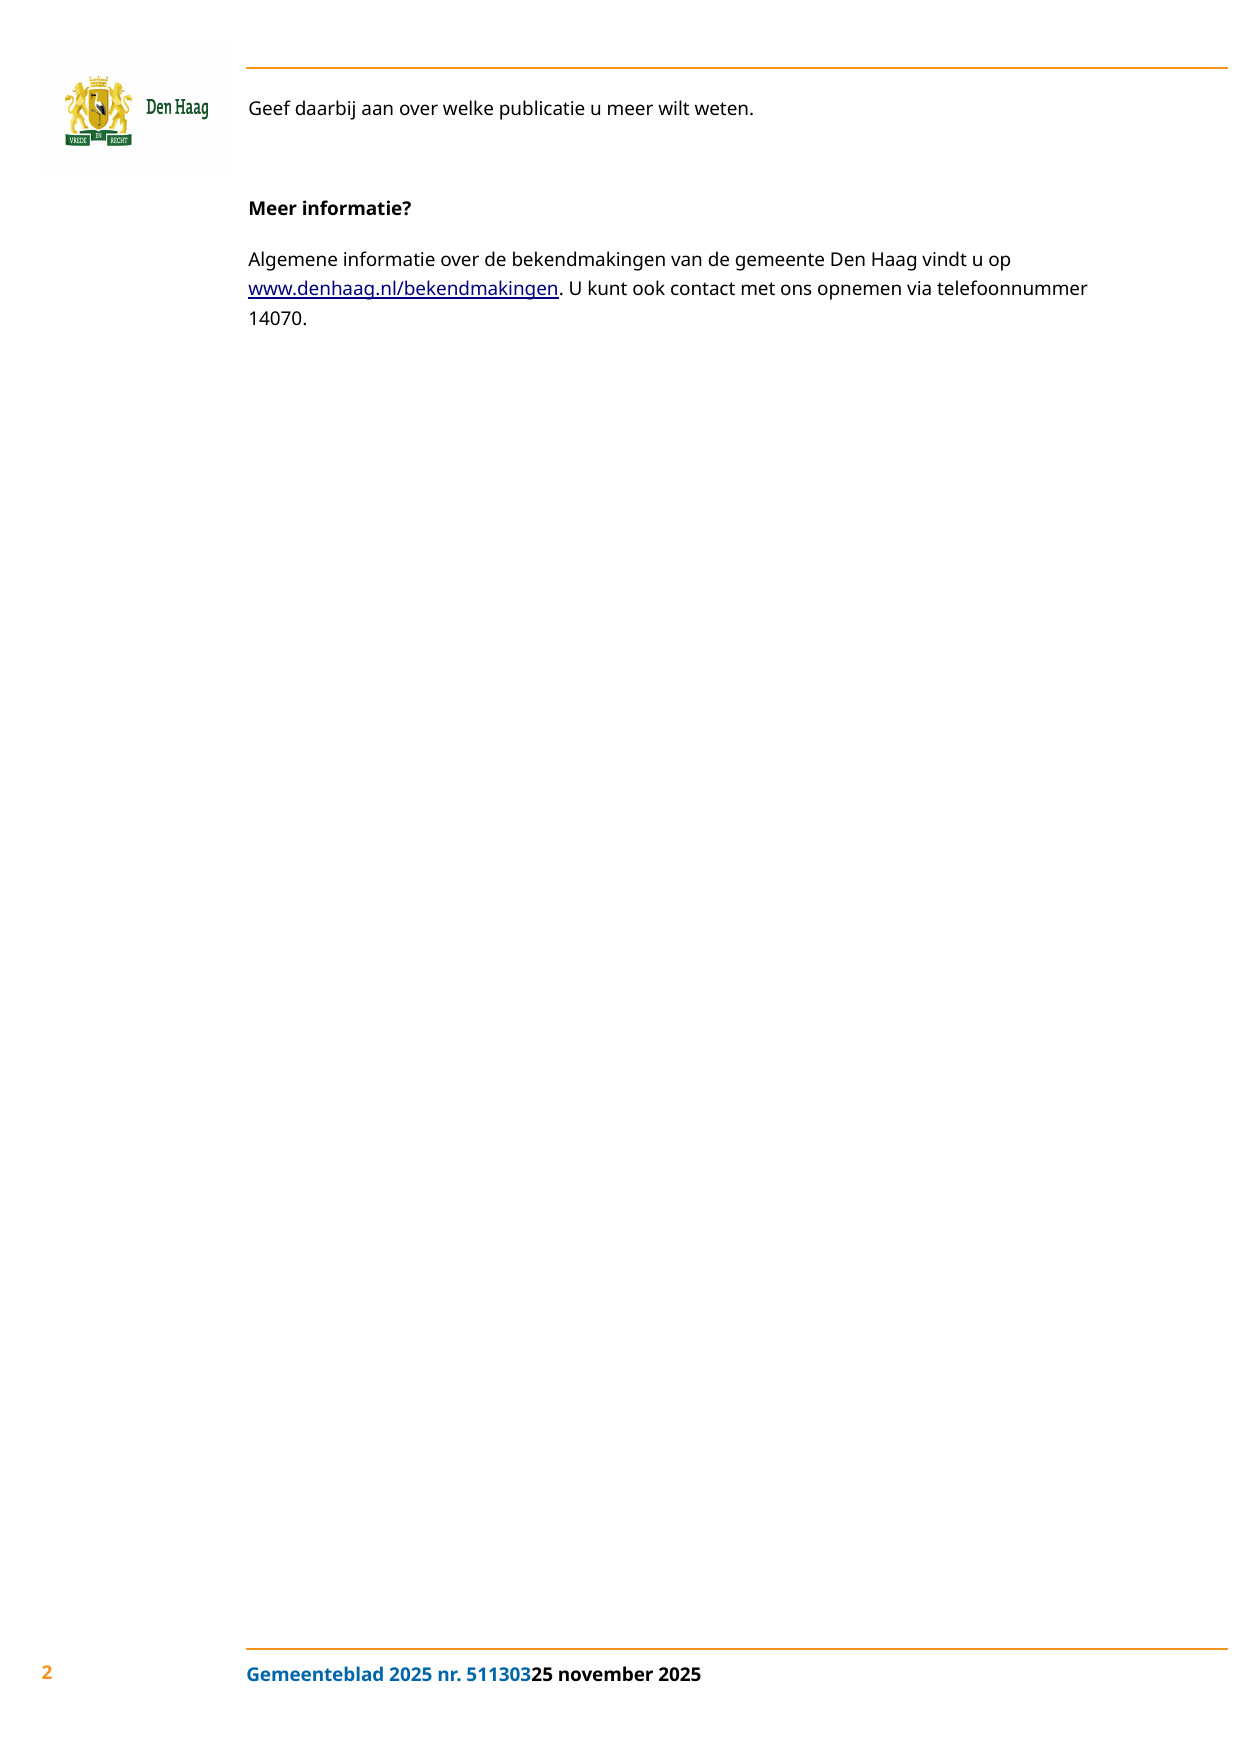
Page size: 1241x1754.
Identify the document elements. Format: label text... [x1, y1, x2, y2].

text Meer informatie? [248, 196, 1152, 221]
text Algemene informatie over de bekendmakingen van de gemeente Den Haag vindt u op www.denhaag.nl/bekendmakingen. U kunt ook contact met ons opnemen via telefoonnummer 14070. [248, 246, 1152, 331]
picture [41, 47, 231, 172]
text Geef daarbij aan over welke publicatie u meer wilt weten. [248, 95, 1152, 121]
